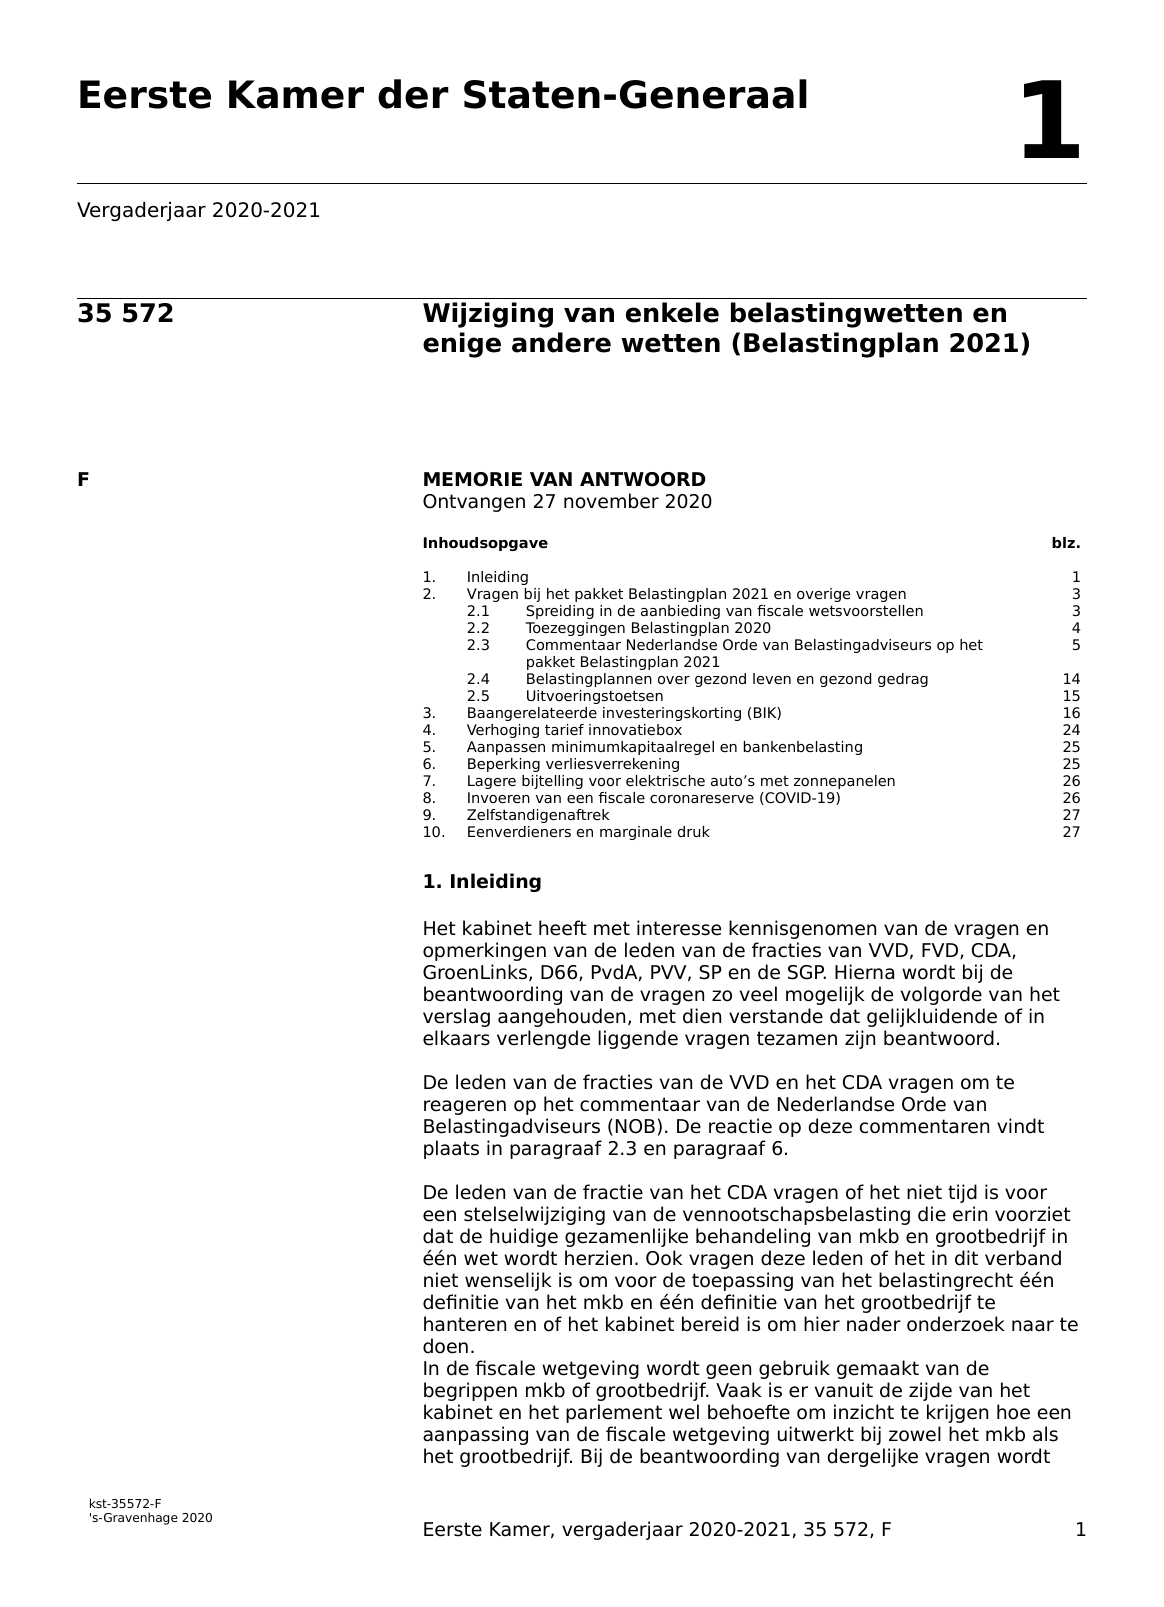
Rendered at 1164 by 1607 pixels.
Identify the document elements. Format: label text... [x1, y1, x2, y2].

text 's-Gravenhage 2020 [88, 1511, 323, 1525]
text De leden van de fractie van het CDA vragen of het niet tijd is voor een stelselwijziging van de vennootschapsbelasting die erin voorziet dat de huidige gezamenlijke behandeling van mkb en grootbedrijf in één wet wordt herzien. Ook vragen deze leden of het in dit verband niet wenselijk is om voor de toepassing van het belastingrecht één definitie van het mkb en één definitie van het grootbedrijf te hanteren en of het kabinet bereid is om hier nader onderzoek naar te doen. [422, 1182, 1087, 1358]
table_cell [422, 603, 461, 620]
table_cell 2.2 [461, 620, 520, 637]
table_cell Lagere bijtelling voor elektrische auto’s met zonnepanelen [461, 773, 1027, 790]
text De leden van de fracties van de VVD en het CDA vragen om te reageren op het commentaar van de Nederlandse Orde van Belastingadviseurs (NOB). De reactie op deze commentaren vindt plaats in paragraaf 2.3 en paragraaf 6. [422, 1072, 1087, 1160]
table_cell [461, 552, 520, 569]
table_cell Zelfstandigenaftrek [461, 807, 1027, 824]
table_cell [422, 688, 461, 705]
table_cell Commentaar Nederlandse Orde van Belastingadviseurs op het pakket Belastingplan 2021 [520, 637, 1027, 671]
text Het kabinet heeft met interesse kennisgenomen van de vragen en opmerkingen van de leden van de fracties van VVD, FVD, CDA, GroenLinks, D66, PvdA, PVV, SP en de SGP. Hierna wordt bij de beantwoording van de vragen zo veel mogelijk de volgorde van het verslag aangehouden, met dien verstande dat gelijkluidende of in elkaars verlengde liggende vragen tezamen zijn beantwoord. [422, 918, 1087, 1050]
table_cell [1028, 552, 1087, 569]
table_cell 9. [422, 807, 461, 824]
table_cell 6. [422, 756, 461, 773]
table_cell 5. [422, 739, 461, 756]
table_cell 16 [1028, 705, 1087, 722]
table_cell 10. [422, 824, 461, 841]
table_cell Baangerelateerde investeringskorting (BIK) [461, 705, 1027, 722]
table_cell 1. [422, 569, 461, 586]
table_cell 3 [1028, 586, 1087, 603]
table_cell 27 [1028, 807, 1087, 824]
table_cell 5 [1028, 637, 1087, 671]
table_cell Belastingplannen over gezond leven en gezond gedrag [520, 671, 1027, 688]
table_cell Beperking verliesverrekening [461, 756, 1027, 773]
text kst-35572-F [88, 1497, 323, 1511]
table_cell 14 [1028, 671, 1087, 688]
table_cell 2.1 [461, 603, 520, 620]
table_cell [422, 671, 461, 688]
table_cell 4 [1028, 620, 1087, 637]
table_cell 27 [1028, 824, 1087, 841]
table_cell 7. [422, 773, 461, 790]
table_cell Vragen bij het pakket Belastingplan 2021 en overige vragen [461, 586, 1027, 603]
table_cell [422, 637, 461, 671]
table_cell 2.3 [461, 637, 520, 671]
table_cell 25 [1028, 756, 1087, 773]
table_cell 15 [1028, 688, 1087, 705]
table_cell 4. [422, 722, 461, 739]
table_cell Toezeggingen Belastingplan 2020 [520, 620, 1027, 637]
table_cell 8. [422, 790, 461, 807]
table_cell Invoeren van een fiscale coronareserve (COVID-19) [461, 790, 1027, 807]
table_cell Spreiding in de aanbieding van fiscale wetsvoorstellen [520, 603, 1027, 620]
table_cell 26 [1028, 773, 1087, 790]
table_cell 2.5 [461, 688, 520, 705]
subtitle 1. Inleiding [422, 871, 1087, 893]
table_header 1 [886, 59, 1087, 183]
table_cell Vergaderjaar 2020-2021 [77, 184, 1087, 298]
table_cell 3. [422, 705, 461, 722]
text Ontvangen 27 november 2020 [422, 491, 1087, 513]
table_cell 2.4 [461, 671, 520, 688]
text In de fiscale wetgeving wordt geen gebruik gemaakt van de begrippen mkb of grootbedrijf. Vaak is er vanuit de zijde van het kabinet en het parlement wel behoefte om inzicht te krijgen hoe een aanpassing van de fiscale wetgeving uitwerkt bij zowel het mkb als het grootbedrijf. Bij de beantwoording van dergelijke vragen wordt [422, 1358, 1087, 1468]
table_cell Uitvoeringstoetsen [520, 688, 1027, 705]
subtitle 35 572 Wijziging van enkele belastingwetten en enige andere wetten (Belastingplan 2021) [77, 299, 1087, 358]
table_cell 25 [1028, 739, 1087, 756]
subtitle F MEMORIE VAN ANTWOORD [77, 469, 1087, 491]
table_header Eerste Kamer der Staten-Generaal [77, 59, 886, 183]
table_cell 1 [1028, 569, 1087, 586]
table_cell [422, 620, 461, 637]
table_cell 26 [1028, 790, 1087, 807]
table_cell Aanpassen minimumkapitaalregel en bankenbelasting [461, 739, 1027, 756]
table_cell Inleiding [461, 569, 1027, 586]
table_cell Verhoging tarief innovatiebox [461, 722, 1027, 739]
table_cell [422, 552, 461, 569]
table_header blz. [1028, 535, 1087, 552]
table_cell Eenverdieners en marginale druk [461, 824, 1027, 841]
table_cell 3 [1028, 603, 1087, 620]
table_header Inhoudsopgave [422, 535, 1027, 552]
table_cell 24 [1028, 722, 1087, 739]
table_cell 2. [422, 586, 461, 603]
table_cell [520, 552, 1027, 569]
